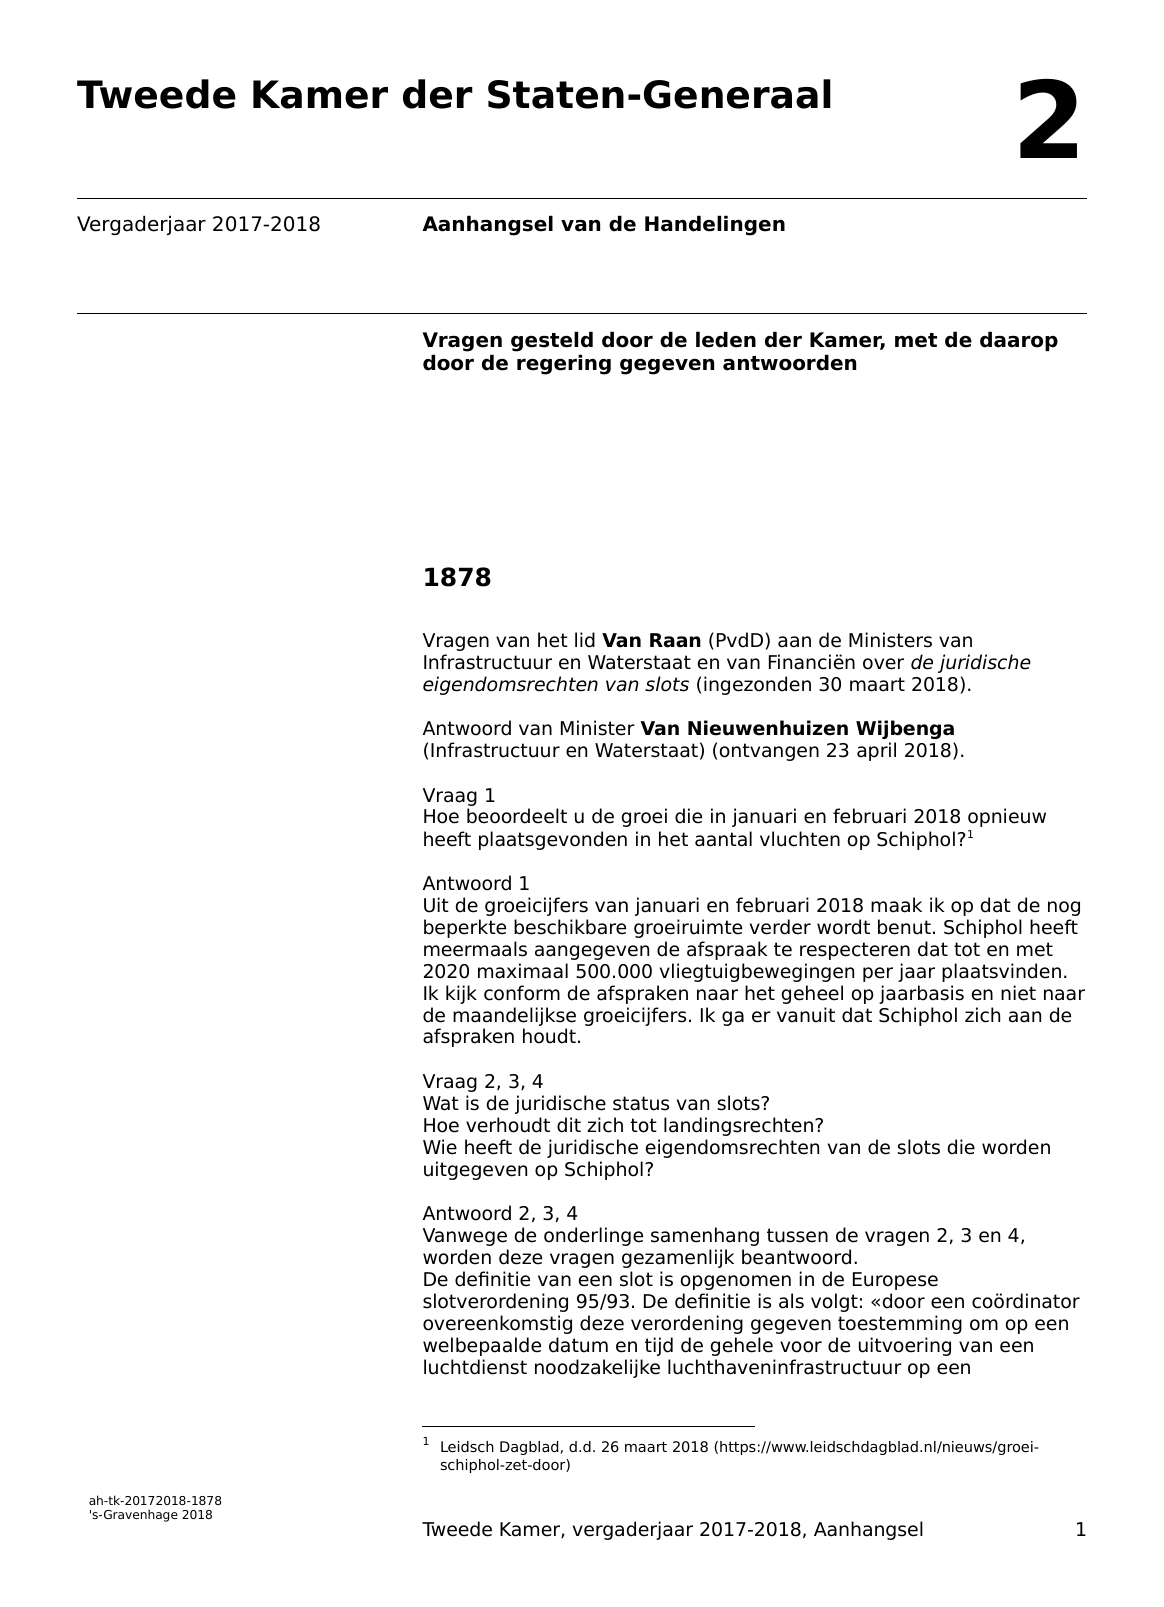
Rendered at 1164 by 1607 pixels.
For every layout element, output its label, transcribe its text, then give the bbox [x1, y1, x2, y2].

text ah-tk-20172018-1878 [88, 1494, 323, 1508]
text Wat is de juridische status van slots? [422, 1093, 1087, 1114]
text Wie heeft de juridische eigendomsrechten van de slots die worden uitgegeven op Schiphol? [422, 1137, 1087, 1181]
text Antwoord van Minister Van Nieuwenhuizen Wijbenga (Infrastructuur en Waterstaat) (ontvangen 23 april 2018). [422, 718, 1087, 762]
text Vanwege de onderlinge samenhang tussen de vragen 2, 3 en 4, worden deze vragen gezamenlijk beantwoord. [422, 1225, 1087, 1269]
table_header Tweede Kamer der Staten-Generaal [77, 59, 886, 198]
text Leidsch Dagblad, d.d. 26 maart 2018 (https://www.leidschdagblad.nl/nieuws/groei-schiphol-zet-door) [422, 1435, 1087, 1474]
text Hoe verhoudt dit zich tot landingsrechten? [422, 1114, 1087, 1137]
text Antwoord 1 [422, 873, 1087, 894]
table_cell Vragen gesteld door de leden der Kamer, met de daarop door de regering gegeven antwoorden [422, 314, 1087, 375]
text 1878 [422, 563, 1087, 592]
table_cell Aanhangsel van de Handelingen [422, 199, 1087, 313]
text 's-Gravenhage 2018 [88, 1508, 323, 1522]
text Uit de groeicijfers van januari en februari 2018 maak ik op dat de nog beperkte beschikbare groeiruimte verder wordt benut. Schiphol heeft meermaals aangegeven de afspraak te respecteren dat tot en met 2020 maximaal 500.000 vliegtuigbewegingen per jaar plaatsvinden. Ik kijk conform de afspraken naar het geheel op jaarbasis en niet naar de maandelijkse groeicijfers. Ik ga er vanuit dat Schiphol zich aan de afspraken houdt. [422, 894, 1087, 1048]
text Vraag 1 [422, 784, 1087, 806]
text Hoe beoordeelt u de groei die in januari en februari 2018 opnieuw heeft plaatsgevonden in het aantal vluchten op Schiphol? [422, 806, 1087, 850]
table_cell Vergaderjaar 2017-2018 [77, 199, 422, 313]
text Antwoord 2, 3, 4 [422, 1203, 1087, 1225]
table_header 2 [886, 59, 1087, 198]
table_cell [77, 314, 422, 375]
text Vraag 2, 3, 4 [422, 1071, 1087, 1093]
text De definitie van een slot is opgenomen in de Europese slotverordening 95/93. De definitie is als volgt: «door een coördinator overeenkomstig deze verordening gegeven toestemming om op een welbepaalde datum en tijd de gehele voor de uitvoering van een luchtdienst noodzakelijke luchthaveninfrastructuur op een [422, 1269, 1087, 1378]
text Vragen van het lid Van Raan (PvdD) aan de Ministers van Infrastructuur en Waterstaat en van Financiën over de juridische eigendomsrechten van slots (ingezonden 30 maart 2018). [422, 630, 1087, 696]
